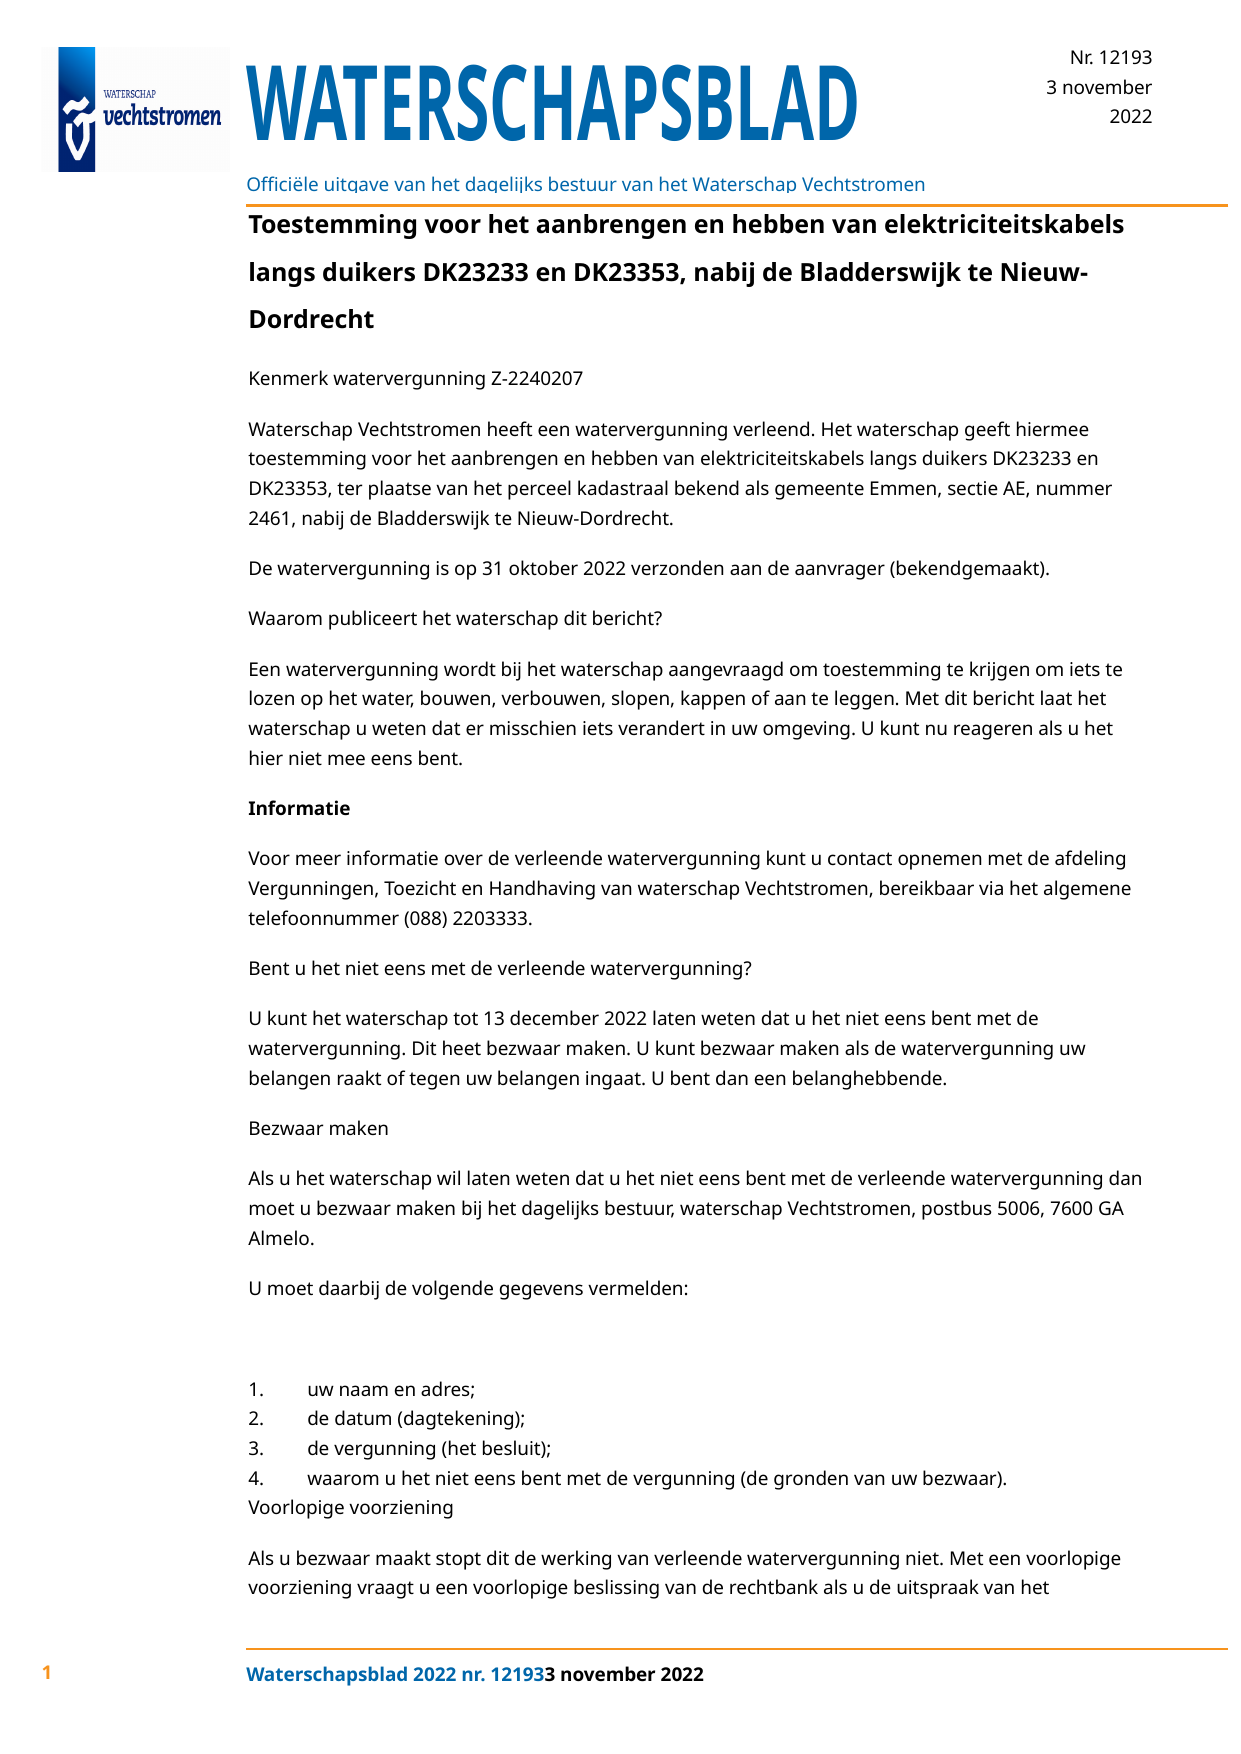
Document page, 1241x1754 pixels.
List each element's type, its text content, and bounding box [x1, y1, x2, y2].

text Als u bezwaar maakt stopt dit de werking van verleende watervergunning niet. Met een voorlopige voorziening vraagt u een voorlopige beslissing van de rechtbank als u de uitspraak van het [248, 1545, 1152, 1600]
text Een watervergunning wordt bij het waterschap aangevraagd om toestemming te krijgen om iets te lozen op het water, bouwen, verbouwen, slopen, kappen of aan te leggen. Met dit bericht laat het waterschap u weten dat er misschien iets verandert in uw omgeving. U kunt nu reageren als u het hier niet mee eens bent. [248, 656, 1152, 770]
text Kenmerk watervergunning Z-2240207 [248, 366, 1152, 391]
text U kunt het waterschap tot 13 december 2022 laten weten dat u het niet eens bent met de watervergunning. Dit heet bezwaar maken. U kunt bezwaar maken als de watervergunning uw belangen raakt of tegen uw belangen ingaat. U bent dan een belanghebbende. [248, 1006, 1152, 1090]
list de datum (dagtekening); [248, 1406, 1152, 1431]
text Informatie [248, 795, 1152, 821]
text Als u het waterschap wil laten weten dat u het niet eens bent met de verleende watervergunning dan moet u bezwaar maken bij het dagelijks bestuur, waterschap Vechtstromen, postbus 5006, 7600 GA Almelo. [248, 1166, 1152, 1250]
list de vergunning (het besluit); [248, 1435, 1152, 1461]
text Voorlopige voorziening [248, 1494, 1152, 1520]
text Bezwaar maken [248, 1115, 1152, 1141]
picture [41, 47, 231, 172]
list uw naam en adres; [248, 1376, 1152, 1402]
list waarom u het niet eens bent met de vergunning (de gronden van uw bezwaar). [248, 1465, 1152, 1490]
text Waterschap Vechtstromen heeft een watervergunning verleend. Het waterschap geeft hiermee toestemming voor het aanbrengen en hebben van elektriciteitskabels langs duikers DK23233 en DK23353, ter plaatse van het perceel kadastraal bekend als gemeente Emmen, sectie AE, nummer 2461, nabij de Bladderswijk te Nieuw-Dordrecht. [248, 416, 1152, 530]
text Voor meer informatie over de verleende watervergunning kunt u contact opnemen met de afdeling Vergunningen, Toezicht en Handhaving van waterschap Vechtstromen, bereikbaar via het algemene telefoonnummer (088) 2203333. [248, 846, 1152, 930]
text Bent u het niet eens met de verleende watervergunning? [248, 955, 1152, 981]
text U moet daarbij de volgende gegevens vermelden: [248, 1275, 1152, 1301]
text De watervergunning is op 31 oktober 2022 verzonden aan de aanvrager (bekendgemaakt). [248, 555, 1152, 581]
text Toestemming voor het aanbrengen en hebben van elektriciteitskabels langs duikers DK23233 en DK23353, nabij de Bladderswijk te Nieuw-Dordrecht [248, 207, 1152, 336]
text Waarom publiceert het waterschap dit bericht? [248, 606, 1152, 631]
